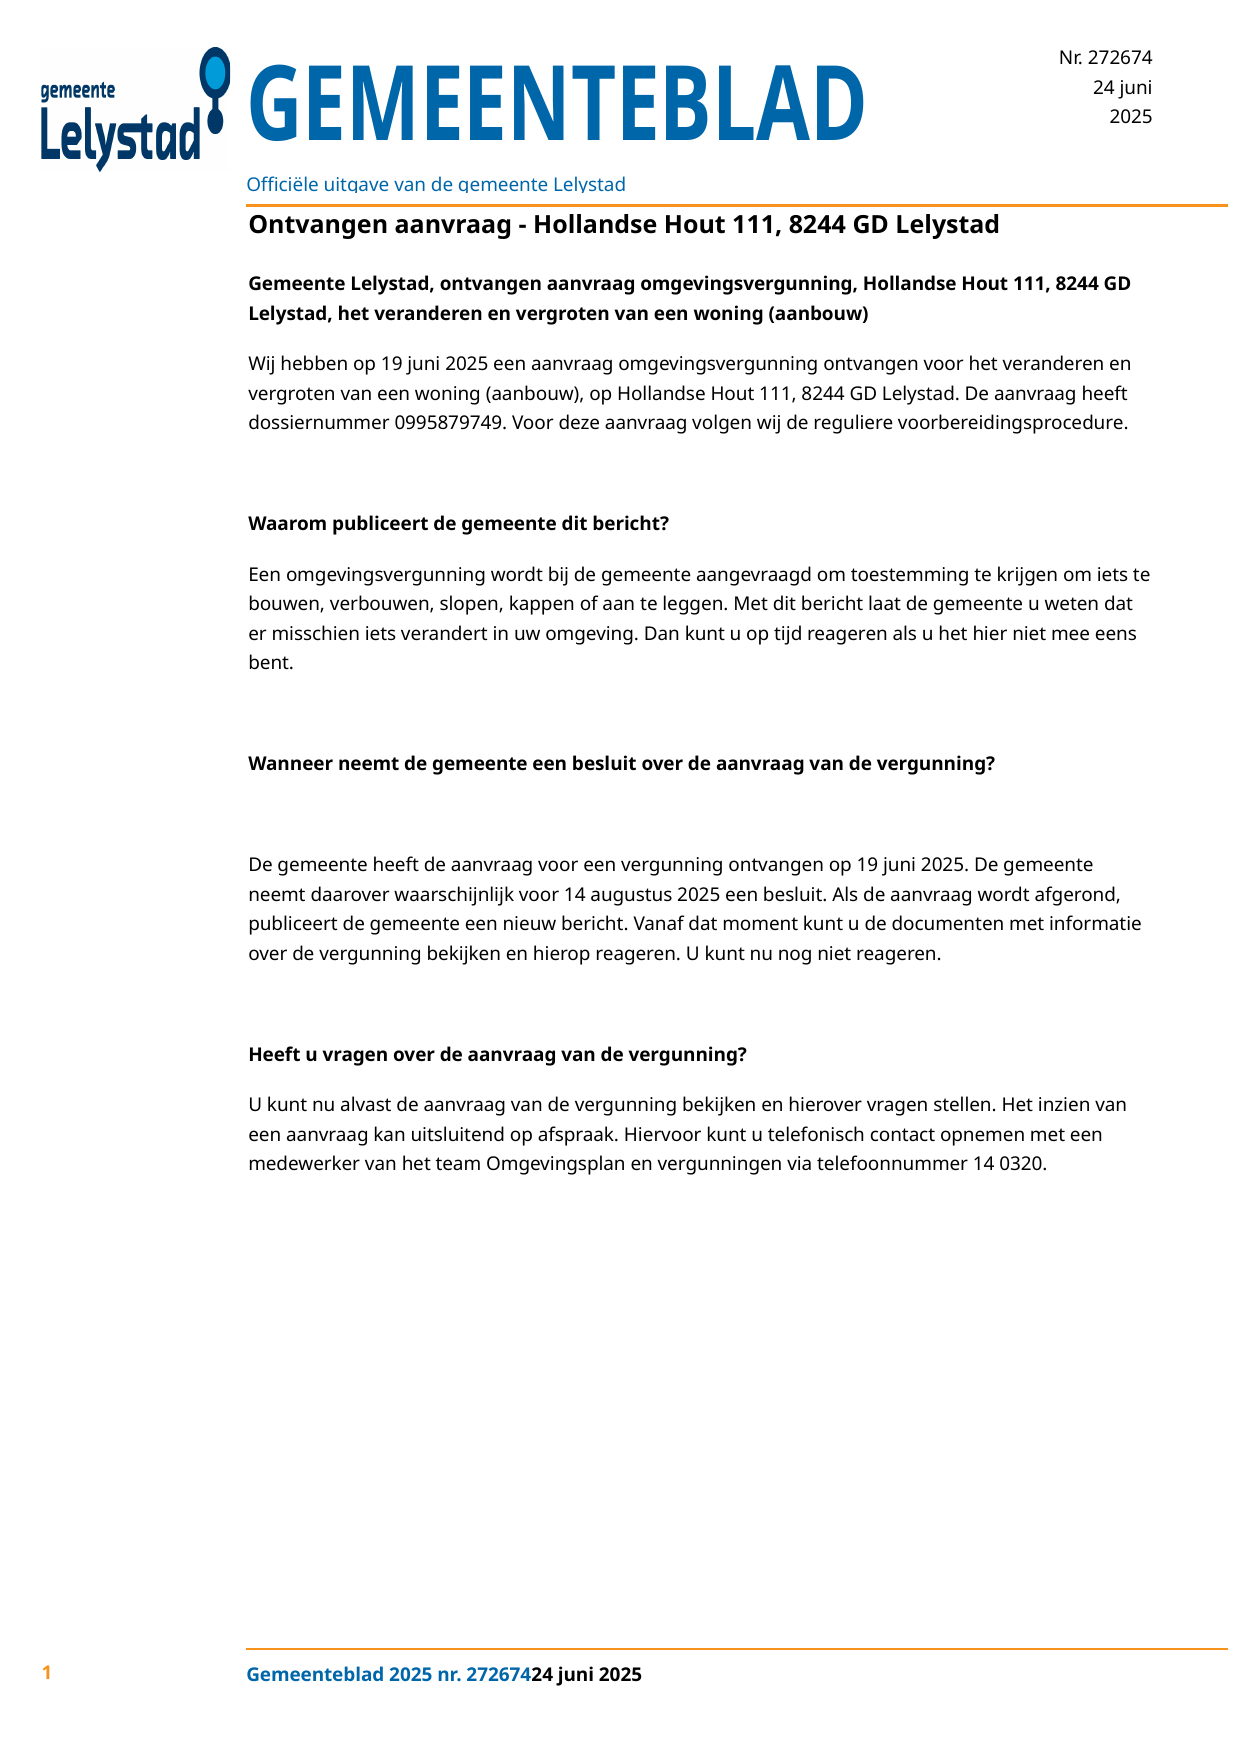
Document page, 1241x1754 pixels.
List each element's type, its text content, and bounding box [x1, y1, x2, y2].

text Gemeente Lelystad, ontvangen aanvraag omgevingsvergunning, Hollandse Hout 111, 8244 GD Lelystad, het veranderen en vergroten van een woning (aanbouw) [248, 270, 1152, 326]
text Wij hebben op 19 juni 2025 een aanvraag omgevingsvergunning ontvangen voor het veranderen en vergroten van een woning (aanbouw), op Hollandse Hout 111, 8244 GD Lelystad. De aanvraag heeft dossiernummer 0995879749. Voor deze aanvraag volgen wij de reguliere voorbereidingsprocedure. [248, 350, 1152, 435]
text Ontvangen aanvraag - Hollandse Hout 111, 8244 GD Lelystad [248, 207, 1152, 241]
text De gemeente heeft de aanvraag voor een vergunning ontvangen op 19 juni 2025. De gemeente neemt daarover waarschijnlijk voor 14 augustus 2025 een besluit. Als de aanvraag wordt afgerond, publiceert de gemeente een nieuw bericht. Vanaf dat moment kunt u de documenten met informatie over de vergunning bekijken en hierop reageren. U kunt nu nog niet reageren. [248, 851, 1152, 966]
text Heeft u vragen over de aanvraag van de vergunning? [248, 1041, 1152, 1066]
text U kunt nu alvast de aanvraag van de vergunning bekijken en hierover vragen stellen. Het inzien van een aanvraag kan uitsluitend op afspraak. Hiervoor kunt u telefonisch contact opnemen met een medewerker van het team Omgevingsplan en vergunningen via telefoonnummer 14 0320. [248, 1091, 1152, 1176]
text Een omgevingsvergunning wordt bij de gemeente aangevraagd om toestemming te krijgen om iets te bouwen, verbouwen, slopen, kappen of aan te leggen. Met dit bericht laat de gemeente u weten dat er misschien iets verandert in uw omgeving. Dan kunt u op tijd reageren als u het hier niet mee eens bent. [248, 561, 1152, 675]
text Waarom publiceert de gemeente dit bericht? [248, 510, 1152, 536]
picture [41, 47, 231, 172]
text Wanneer neemt de gemeente een besluit over de aanvraag van de vergunning? [248, 750, 1152, 776]
